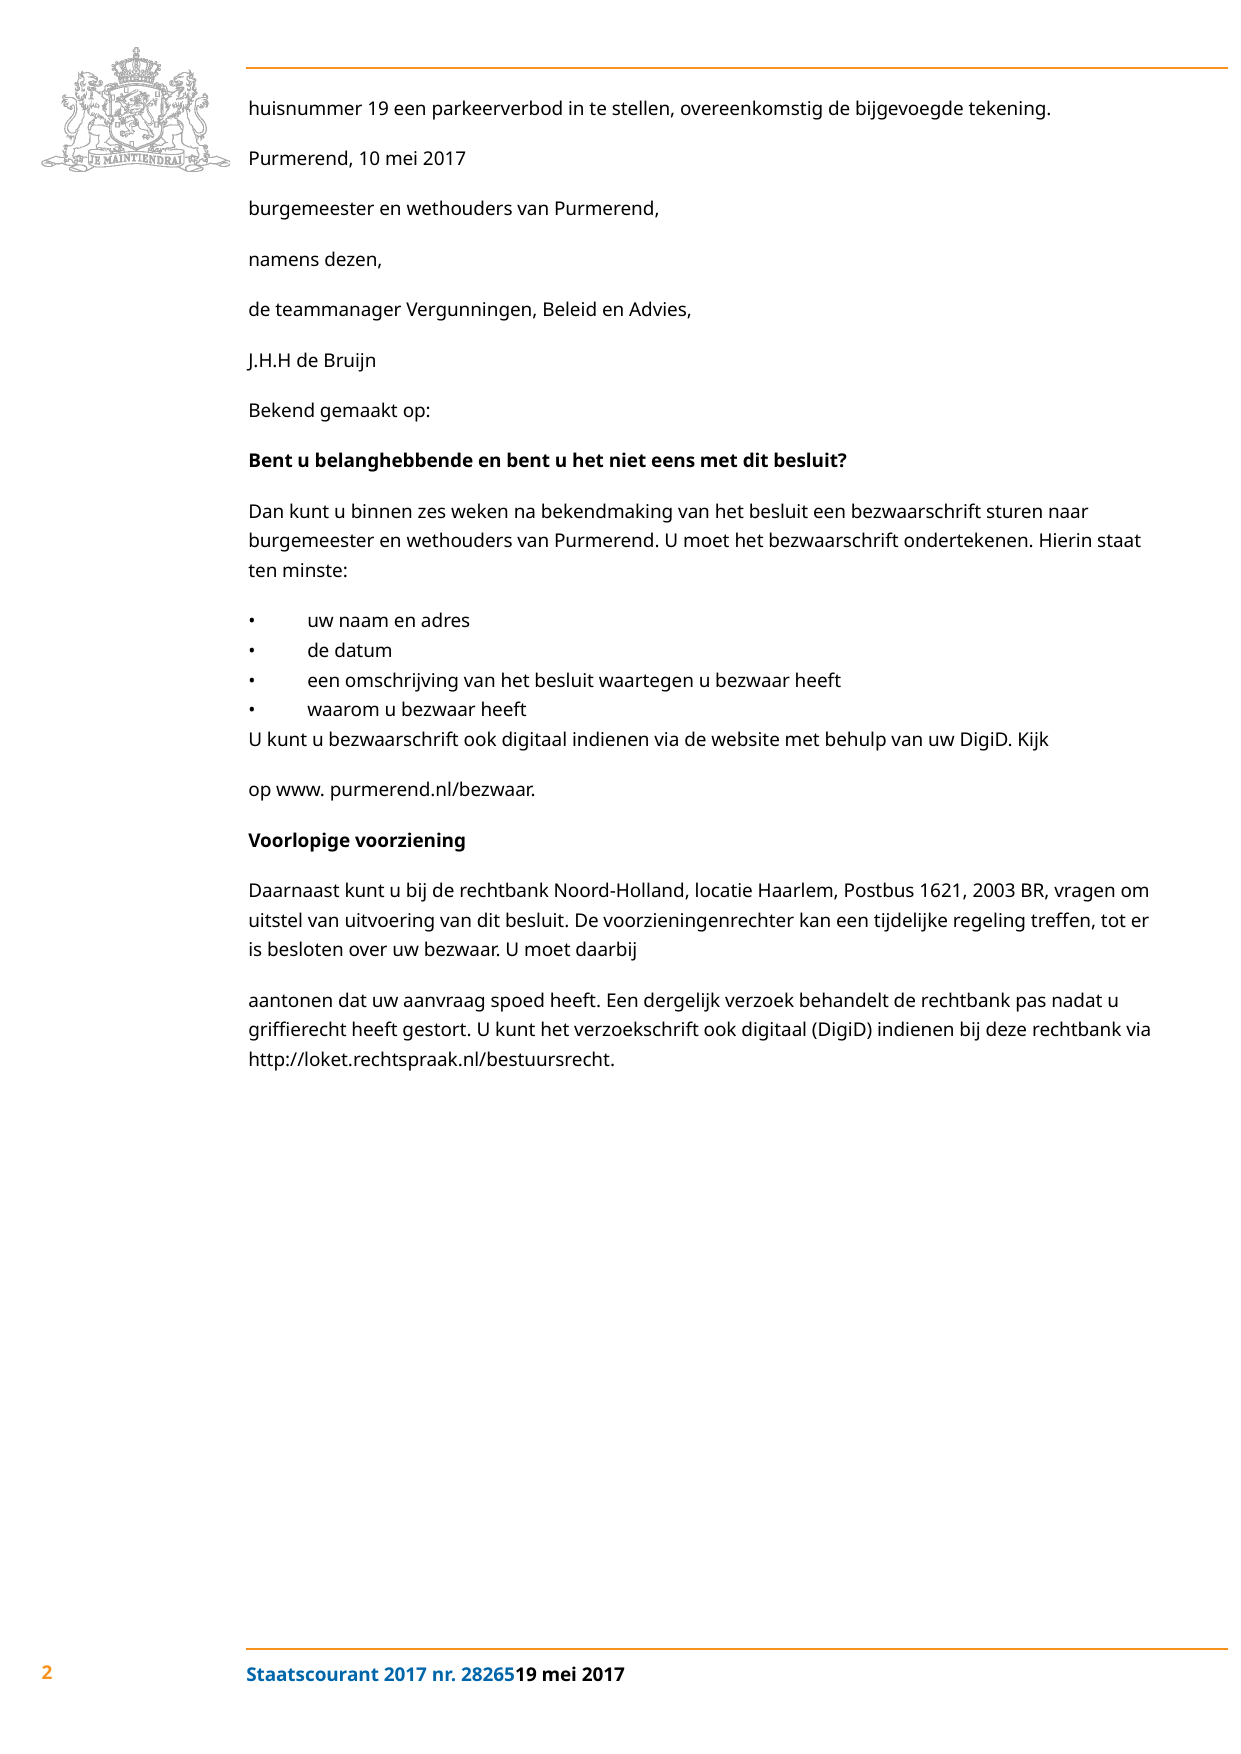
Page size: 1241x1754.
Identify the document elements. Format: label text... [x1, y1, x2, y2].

text U kunt u bezwaarschrift ook digitaal indienen via de website met behulp van uw DigiD. Kijk [248, 726, 1152, 752]
text burgemeester en wethouders van Purmerend, [248, 196, 1152, 221]
text J.H.H de Bruijn [248, 347, 1152, 373]
text Dan kunt u binnen zes weken na bekendmaking van het besluit een bezwaarschrift sturen naar burgemeester en wethouders van Purmerend. U moet het bezwaarschrift ondertekenen. Hierin staat ten minste: [248, 498, 1152, 583]
text op www. purmerend.nl/bezwaar. [248, 776, 1152, 802]
text aantonen dat uw aanvraag spoed heeft. Een dergelijk verzoek behandelt de rechtbank pas nadat u griffierecht heeft gestort. U kunt het verzoekschrift ook digitaal (DigiD) indienen bij deze rechtbank via http://loket.rechtspraak.nl/bestuursrecht. [248, 987, 1152, 1072]
text huisnummer 19 een parkeerverbod in te stellen, overeenkomstig de bijgevoegde tekening. [248, 95, 1152, 121]
list de datum [248, 637, 1152, 663]
text Daarnaast kunt u bij de rechtbank Noord-Holland, locatie Haarlem, Postbus 1621, 2003 BR, vragen om uitstel van uitvoering van dit besluit. De voorzieningenrechter kan een tijdelijke regeling treffen, tot er is besloten over uw bezwaar. U moet daarbij [248, 877, 1152, 962]
text namens dezen, [248, 246, 1152, 272]
list waarom u bezwaar heeft [248, 696, 1152, 722]
list een omschrijving van het besluit waartegen u bezwaar heeft [248, 667, 1152, 693]
text Voorlopige voorziening [248, 827, 1152, 853]
list uw naam en adres [248, 608, 1152, 633]
text Bekend gemaakt op: [248, 397, 1152, 423]
text de teammanager Vergunningen, Beleid en Advies, [248, 296, 1152, 322]
text Bent u belanghebbende en bent u het niet eens met dit besluit? [248, 448, 1152, 473]
text Purmerend, 10 mei 2017 [248, 145, 1152, 171]
picture [41, 47, 231, 172]
